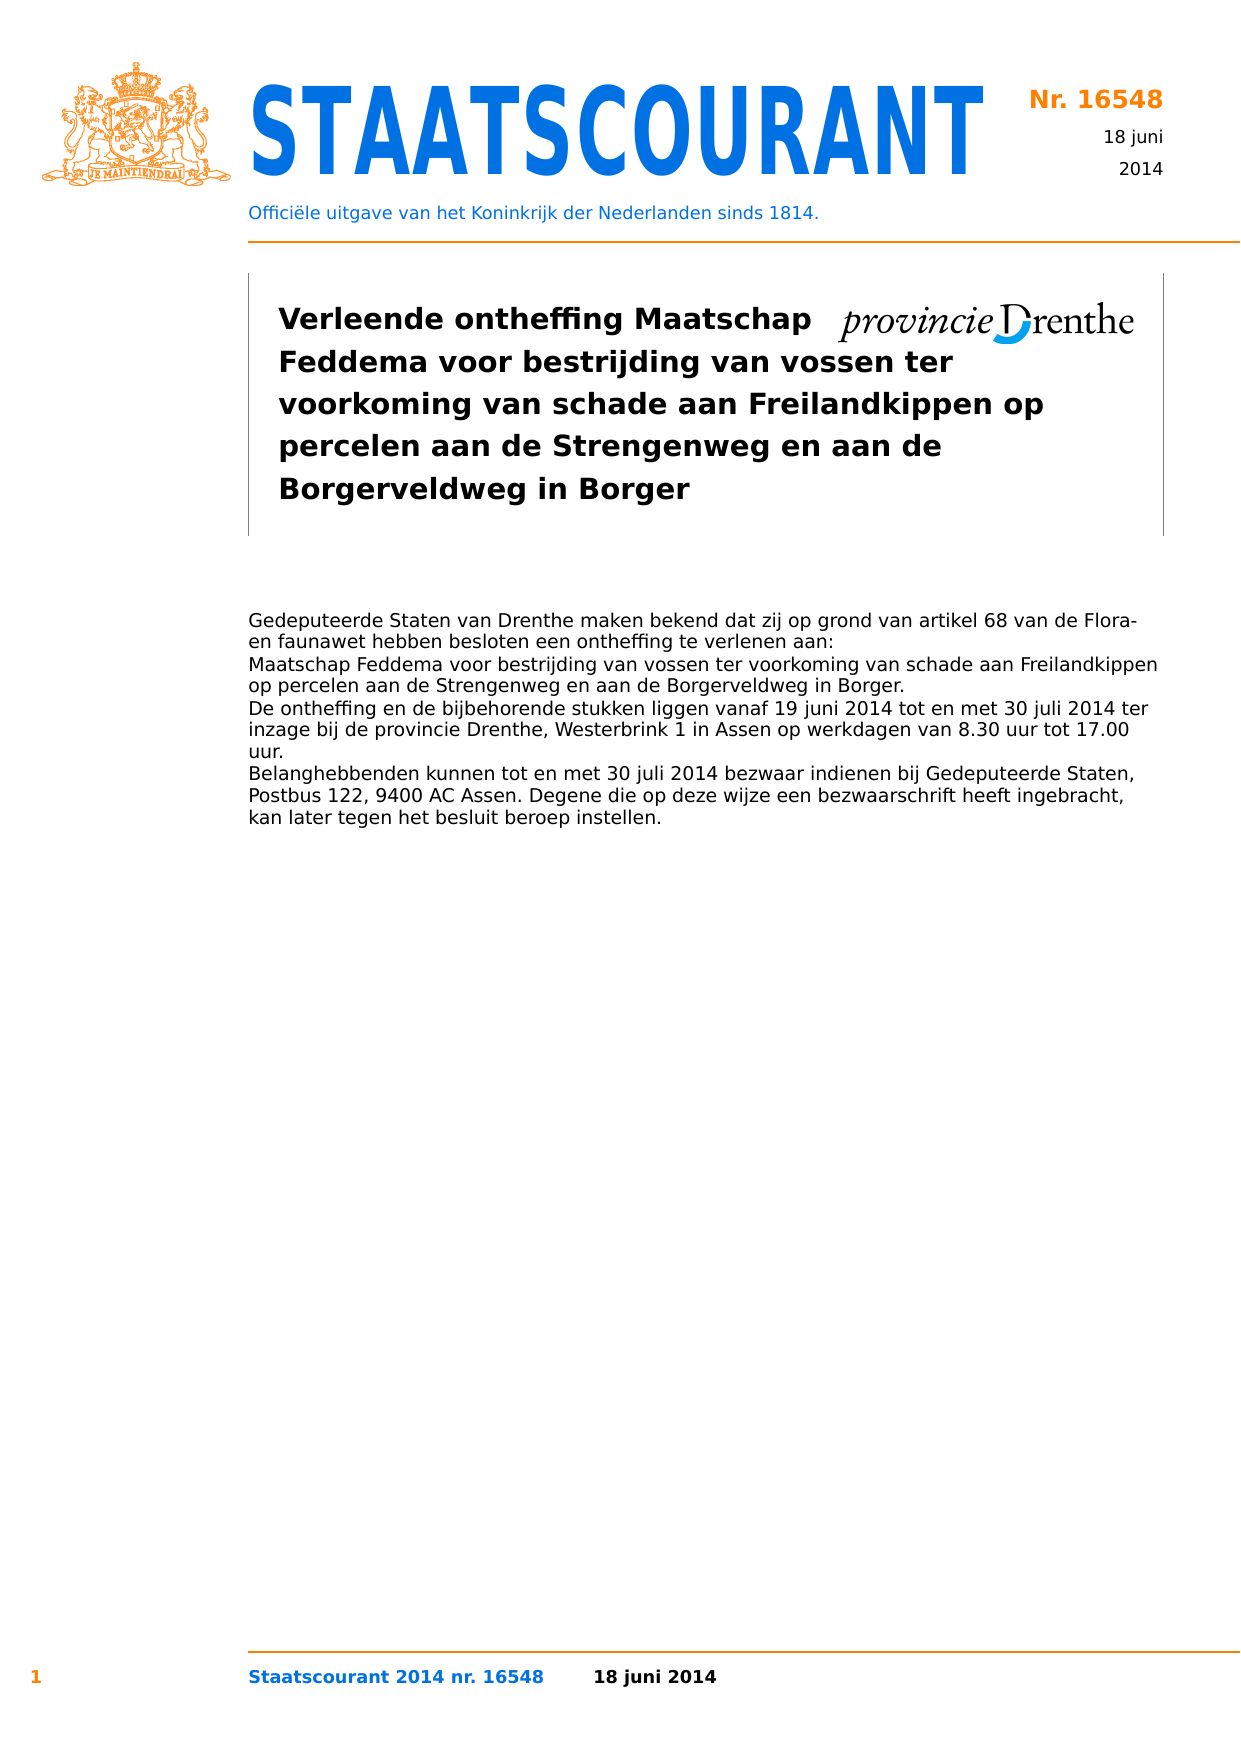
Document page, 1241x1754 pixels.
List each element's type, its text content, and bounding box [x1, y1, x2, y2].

text Postbus 122, 9400 AC Assen. Degene die op deze wijze een bezwaarschrift heeft ingebracht, kan later tegen het besluit beroep instellen. [248, 785, 1163, 829]
picture [41, 62, 231, 186]
text Belanghebbenden kunnen tot en met 30 juli 2014 bezwaar indienen bij Gedeputeerde Staten, [248, 763, 1163, 785]
table_cell Officiële uitgave van het Koninkrijk der Nederlanden sinds 1814. [248, 203, 1240, 241]
table_header Nr. 16548 [998, 62, 1240, 121]
picture [838, 302, 1134, 344]
text Maatschap Feddema voor bestrijding van vossen ter voorkoming van schade aan Freilandkippen op percelen aan de Strengenweg en aan de Borgerveldweg in Borger. [248, 653, 1163, 697]
subtitle Verleende ontheffing Maatschap Feddema voor bestrijding van vossen ter voorkoming van schade aan Freilandkippen op percelen aan de Strengenweg en aan de Borgerveldweg in Borger [249, 273, 1163, 536]
text Gedeputeerde Staten van Drenthe maken bekend dat zij op grond van artikel 68 van de Flora- en faunawet hebben besloten een ontheffing te verlenen aan: [248, 609, 1163, 653]
table_cell 2014 [998, 153, 1240, 203]
table_header [25, 62, 248, 241]
table_header STAATSCOURANT [248, 62, 998, 203]
text De ontheffing en de bijbehorende stukken liggen vanaf 19 juni 2014 tot en met 30 juli 2014 ter inzage bij de provincie Drenthe, Westerbrink 1 in Assen op werkdagen van 8.30 uur tot 17.00 uur. [248, 697, 1163, 763]
table_cell 18 juni [998, 121, 1240, 153]
